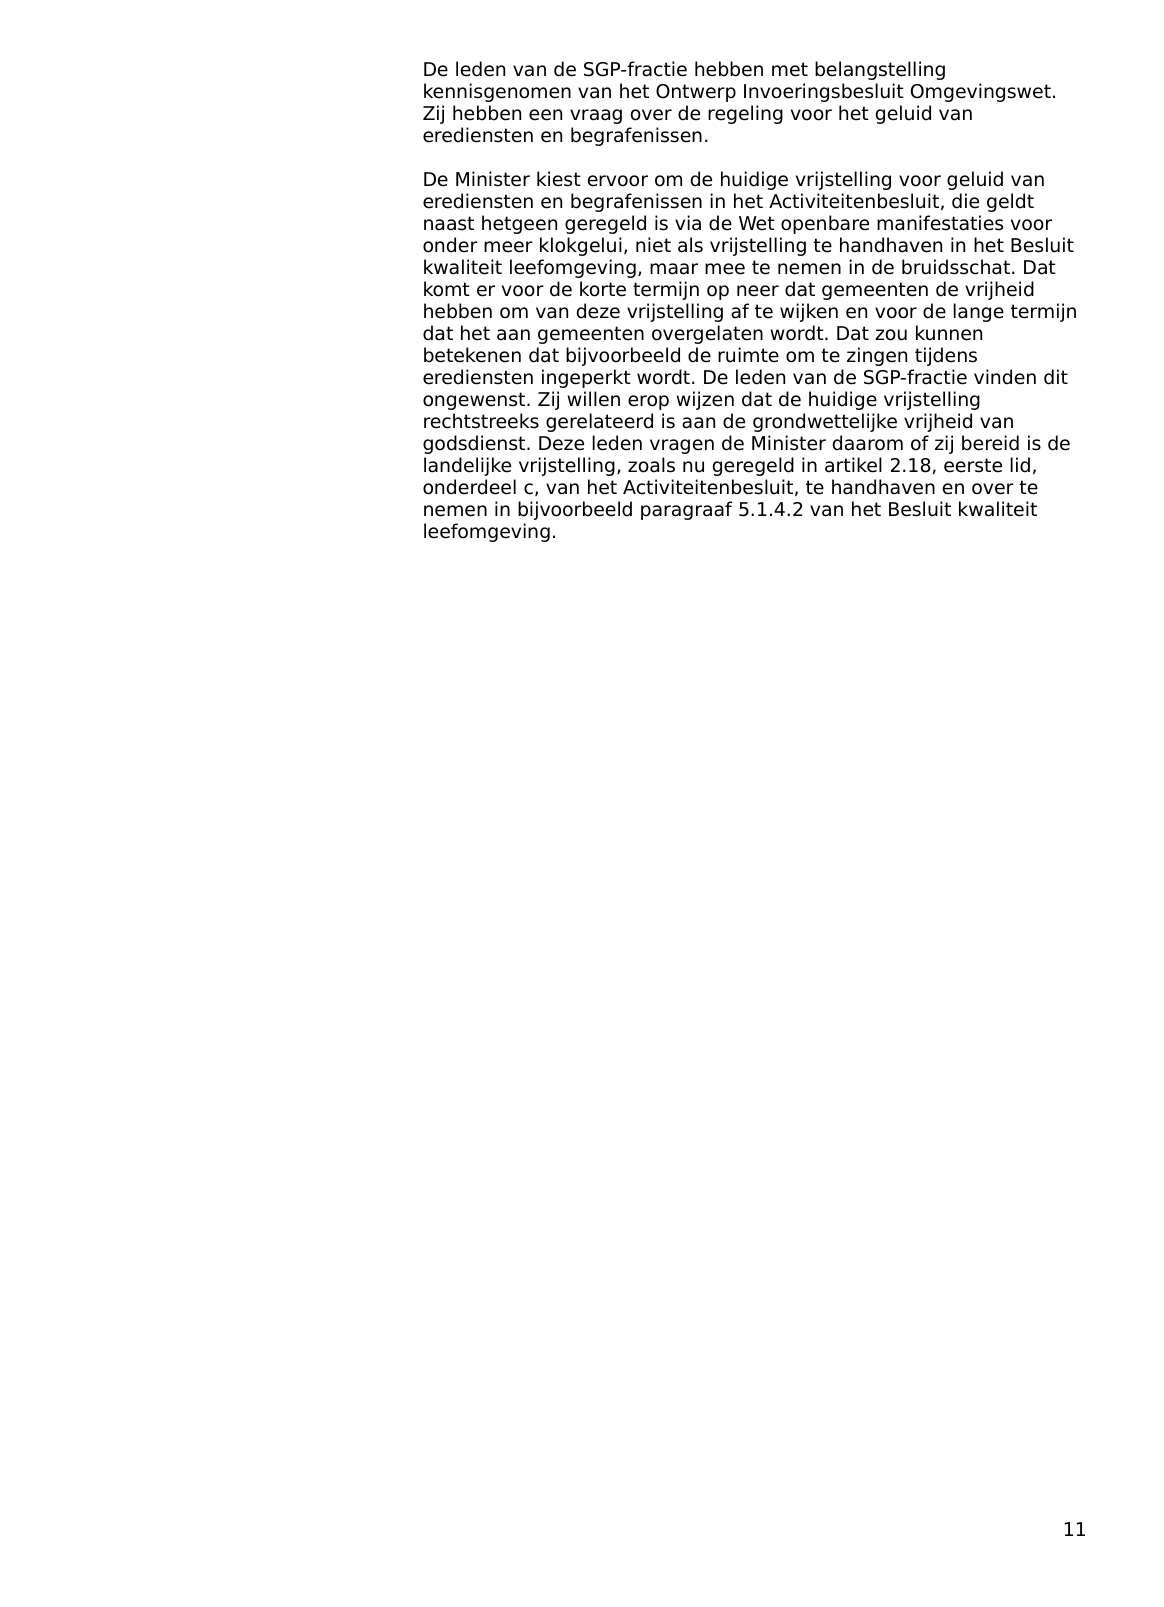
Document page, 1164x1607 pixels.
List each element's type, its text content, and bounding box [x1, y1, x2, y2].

text De Minister kiest ervoor om de huidige vrijstelling voor geluid van erediensten en begrafenissen in het Activiteitenbesluit, die geldt naast hetgeen geregeld is via de Wet openbare manifestaties voor onder meer klokgelui, niet als vrijstelling te handhaven in het Besluit kwaliteit leefomgeving, maar mee te nemen in de bruidsschat. Dat komt er voor de korte termijn op neer dat gemeenten de vrijheid hebben om van deze vrijstelling af te wijken en voor de lange termijn dat het aan gemeenten overgelaten wordt. Dat zou kunnen betekenen dat bijvoorbeeld de ruimte om te zingen tijdens erediensten ingeperkt wordt. De leden van de SGP-fractie vinden dit ongewenst. Zij willen erop wijzen dat de huidige vrijstelling rechtstreeks gerelateerd is aan de grondwettelijke vrijheid van godsdienst. Deze leden vragen de Minister daarom of zij bereid is de landelijke vrijstelling, zoals nu geregeld in artikel 2.18, eerste lid, onderdeel c, van het Activiteitenbesluit, te handhaven en over te nemen in bijvoorbeeld paragraaf 5.1.4.2 van het Besluit kwaliteit leefomgeving. [422, 169, 1087, 543]
text De leden van de SGP-fractie hebben met belangstelling kennisgenomen van het Ontwerp Invoeringsbesluit Omgevingswet. Zij hebben een vraag over de regeling voor het geluid van erediensten en begrafenissen. [422, 59, 1087, 147]
